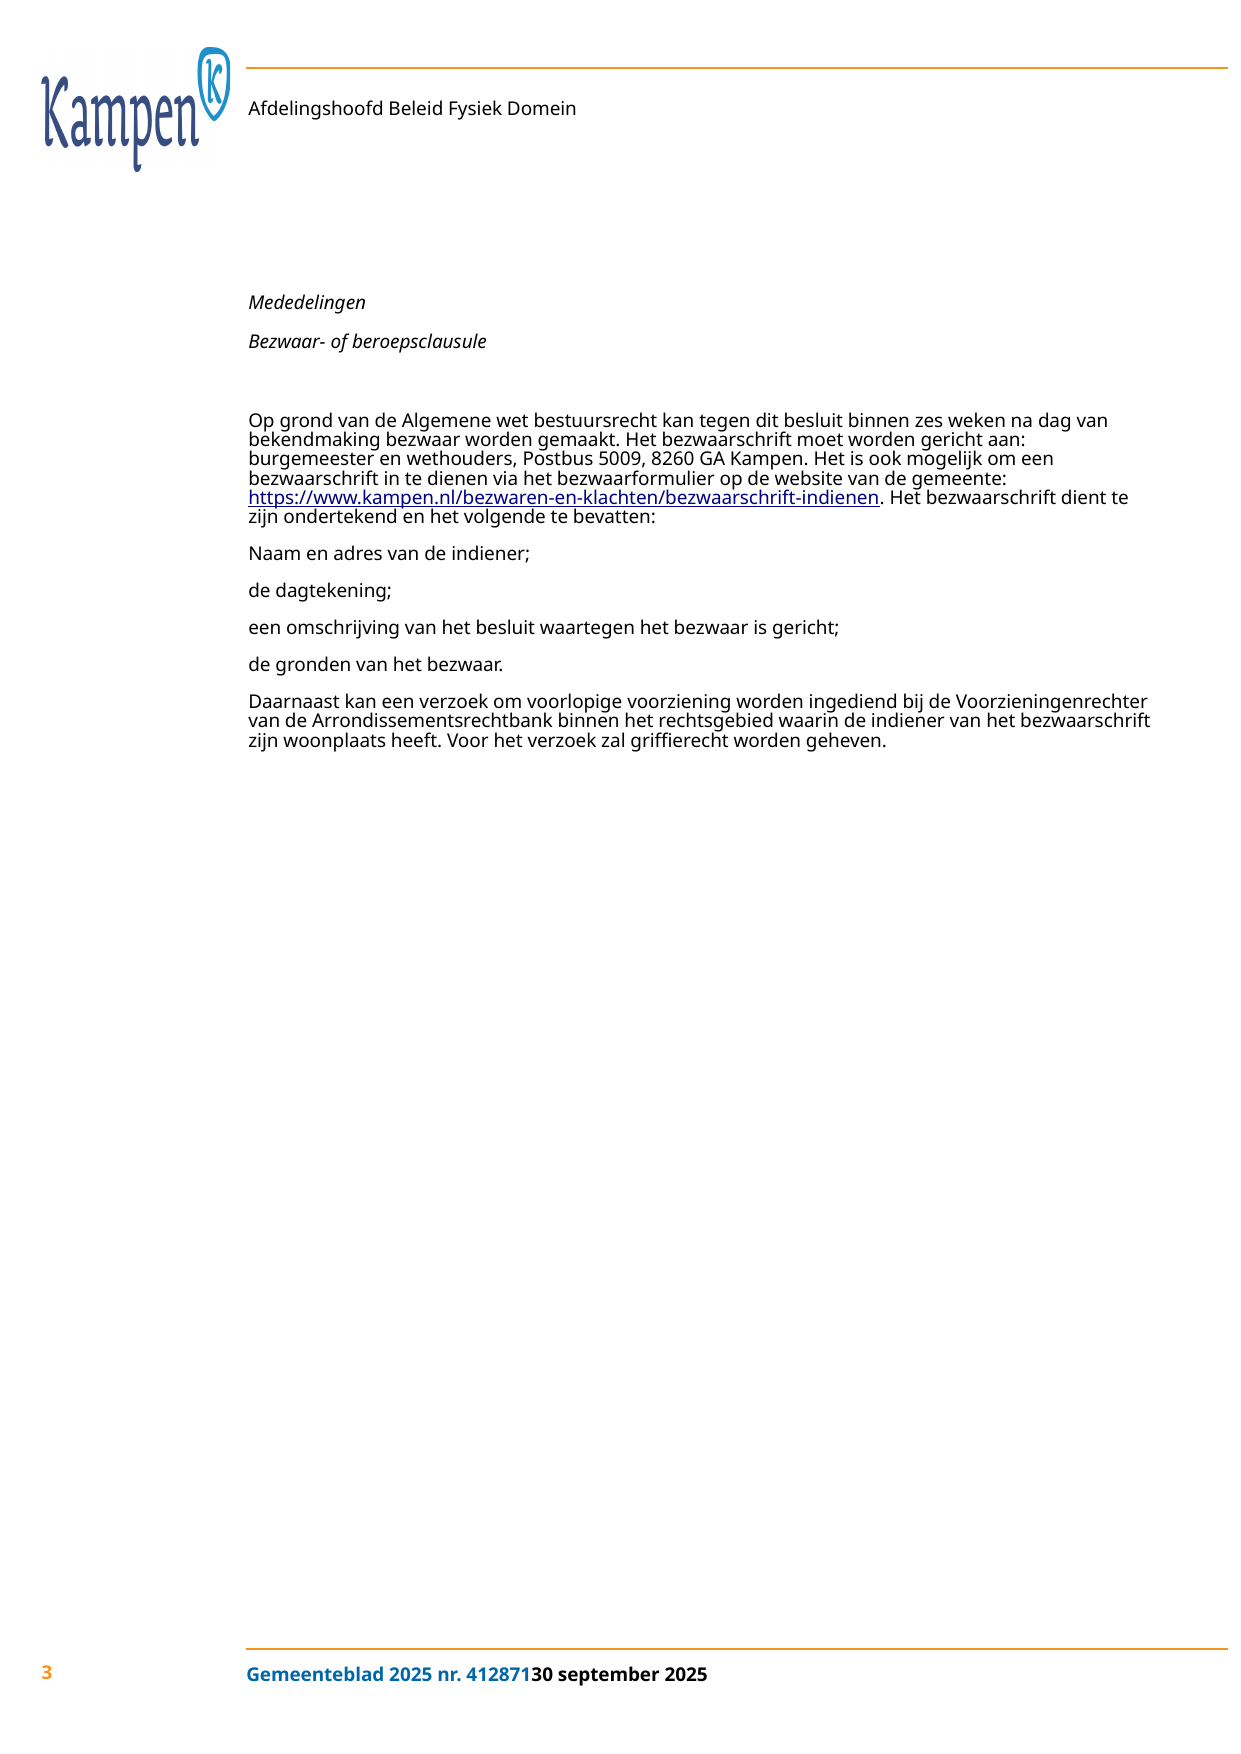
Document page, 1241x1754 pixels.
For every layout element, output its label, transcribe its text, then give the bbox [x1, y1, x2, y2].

text Bezwaar- of beroepsclausule [248, 328, 1152, 354]
picture [41, 47, 231, 172]
text de dagtekening; [248, 582, 1152, 601]
text Op grond van de Algemene wet bestuursrecht kan tegen dit besluit binnen zes weken na dag van bekendmaking bezwaar worden gemaakt. Het bezwaarschrift moet worden gericht aan: burgemeester en wethouders, Postbus 5009, 8260 GA Kampen. Het is ook mogelijk om een bezwaarschrift in te dienen via het bezwaarformulier op de website van de gemeente: https://www.kampen.nl/bezwaren-en-klachten/bezwaarschrift-indienen. Het bezwaarschrift dient te zijn ondertekend en het volgende te bevatten: [248, 412, 1152, 527]
text Daarnaast kan een verzoek om voorlopige voorziening worden ingediend bij de Voorzieningenrechter van de Arrondissementsrechtbank binnen het rechtsgebied waarin de indiener van het bezwaarschrift zijn woonplaats heeft. Voor het verzoek zal griffierecht worden geheven. [248, 693, 1152, 751]
text Naam en adres van de indiener; [248, 545, 1152, 564]
text de gronden van het bezwaar. [248, 656, 1152, 675]
text Mededelingen [248, 289, 1152, 315]
text Afdelingshoofd Beleid Fysiek Domein [248, 95, 1152, 121]
text een omschrijving van het besluit waartegen het bezwaar is gericht; [248, 619, 1152, 638]
